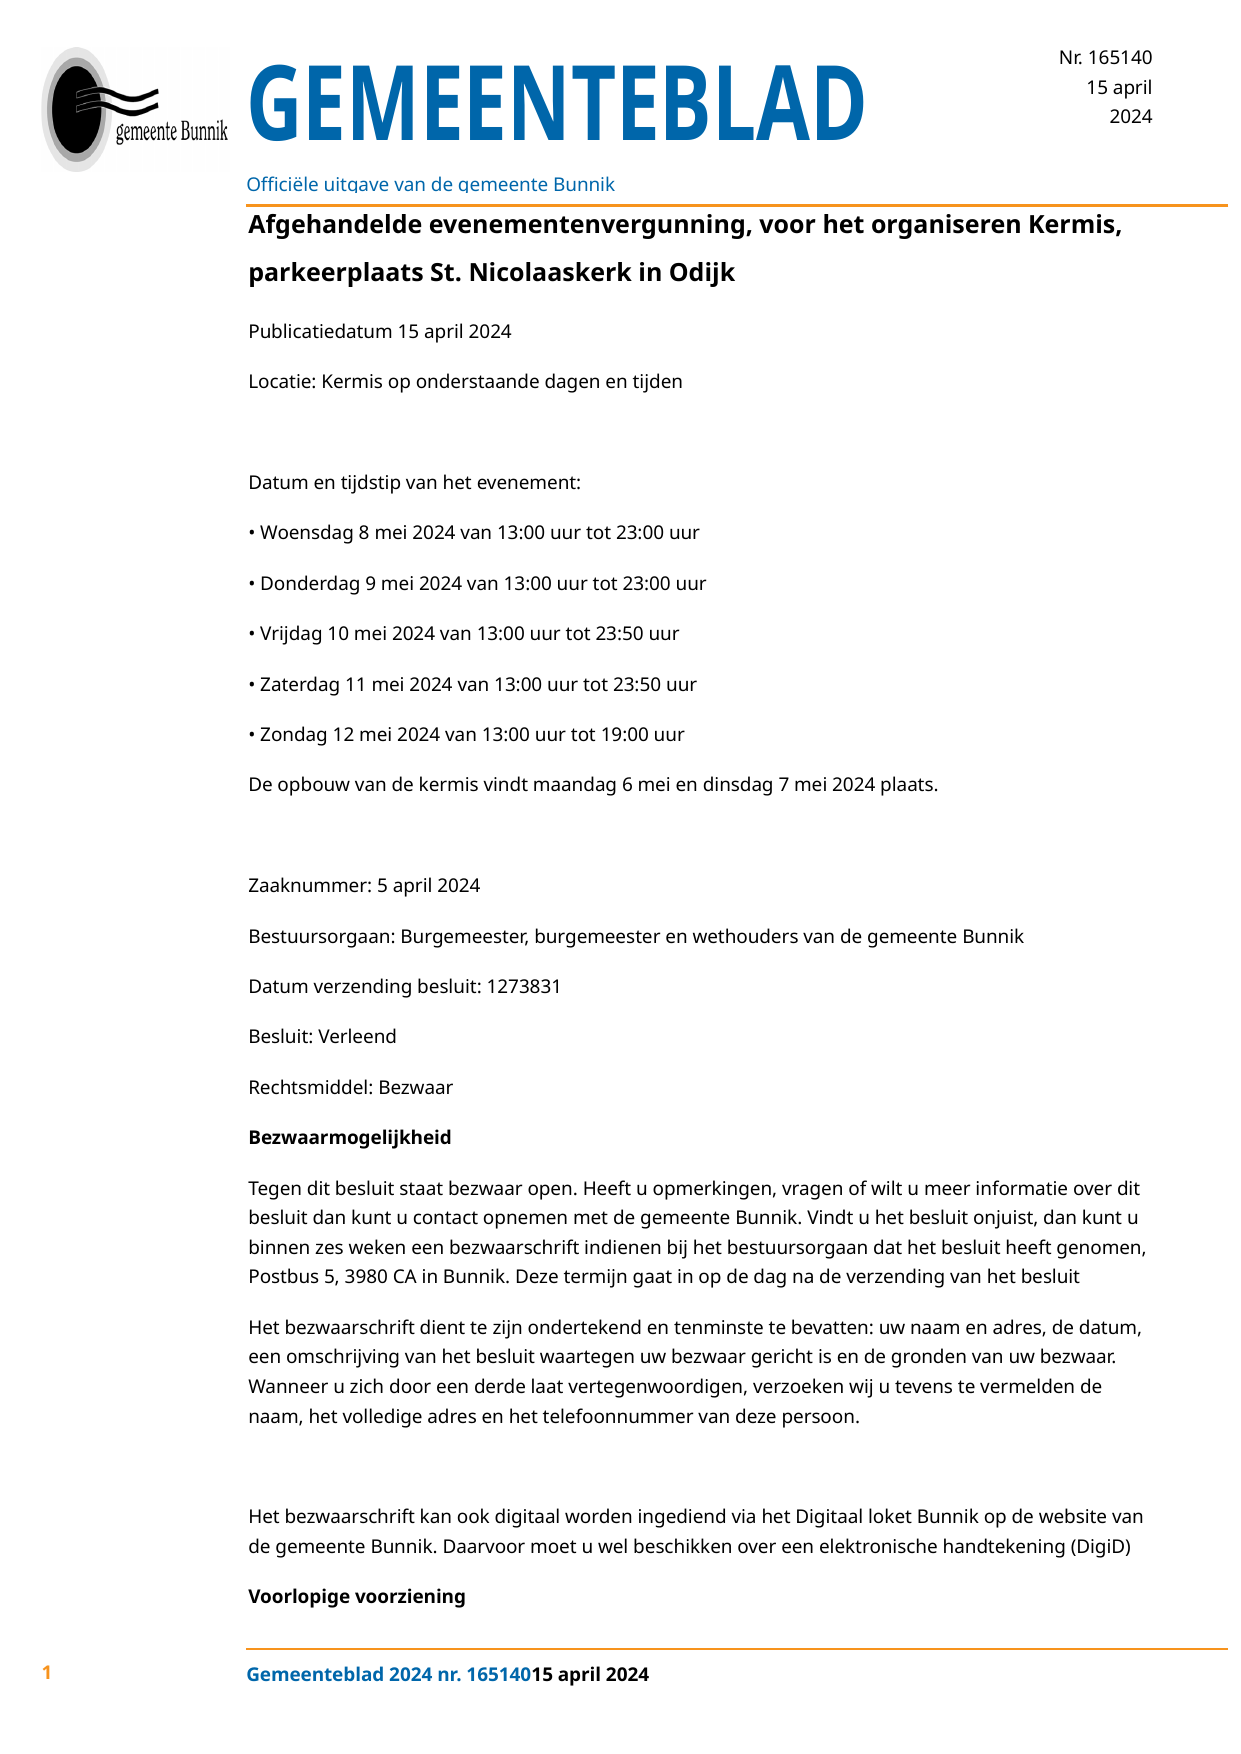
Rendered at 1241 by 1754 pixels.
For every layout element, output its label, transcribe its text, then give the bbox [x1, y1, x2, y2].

text Bestuursorgaan: Burgemeester, burgemeester en wethouders van de gemeente Bunnik [248, 923, 1152, 949]
picture [41, 47, 231, 172]
text • Zondag 12 mei 2024 van 13:00 uur tot 19:00 uur [248, 721, 1152, 747]
text Het bezwaarschrift dient te zijn ondertekend en tenminste te bevatten: uw naam en adres, de datum, een omschrijving van het besluit waartegen uw bezwaar gericht is en de gronden van uw bezwaar. Wanneer u zich door een derde laat vertegenwoordigen, verzoeken wij u tevens te vermelden de naam, het volledige adres en het telefoonnummer van deze persoon. [248, 1314, 1152, 1429]
text Rechtsmiddel: Bezwaar [248, 1074, 1152, 1100]
text Locatie: Kermis op onderstaande dagen en tijden [248, 368, 1152, 394]
text • Vrijdag 10 mei 2024 van 13:00 uur tot 23:50 uur [248, 620, 1152, 646]
text Besluit: Verleend [248, 1024, 1152, 1049]
text Afgehandelde evenementenvergunning, voor het organiseren Kermis, parkeerplaats St. Nicolaaskerk in Odijk [248, 207, 1152, 288]
text Bezwaarmogelijkheid [248, 1124, 1152, 1150]
text Datum en tijdstip van het evenement: [248, 469, 1152, 495]
text Voorlopige voorziening [248, 1584, 1152, 1609]
text Het bezwaarschrift kan ook digitaal worden ingediend via het Digitaal loket Bunnik op de website van de gemeente Bunnik. Daarvoor moet u wel beschikken over een elektronische handtekening (DigiD) [248, 1504, 1152, 1559]
text Publicatiedatum 15 april 2024 [248, 318, 1152, 344]
text • Donderdag 9 mei 2024 van 13:00 uur tot 23:00 uur [248, 570, 1152, 596]
text De opbouw van de kermis vindt maandag 6 mei en dinsdag 7 mei 2024 plaats. [248, 772, 1152, 797]
text Datum verzending besluit: 1273831 [248, 973, 1152, 999]
text • Woensdag 8 mei 2024 van 13:00 uur tot 23:00 uur [248, 519, 1152, 545]
text Zaaknummer: 5 april 2024 [248, 872, 1152, 898]
text Tegen dit besluit staat bezwaar open. Heeft u opmerkingen, vragen of wilt u meer informatie over dit besluit dan kunt u contact opnemen met de gemeente Bunnik. Vindt u het besluit onjuist, dan kunt u binnen zes weken een bezwaarschrift indienen bij het bestuursorgaan dat het besluit heeft genomen, Postbus 5, 3980 CA in Bunnik. Deze termijn gaat in op de dag na de verzending van het besluit [248, 1175, 1152, 1289]
text • Zaterdag 11 mei 2024 van 13:00 uur tot 23:50 uur [248, 671, 1152, 697]
